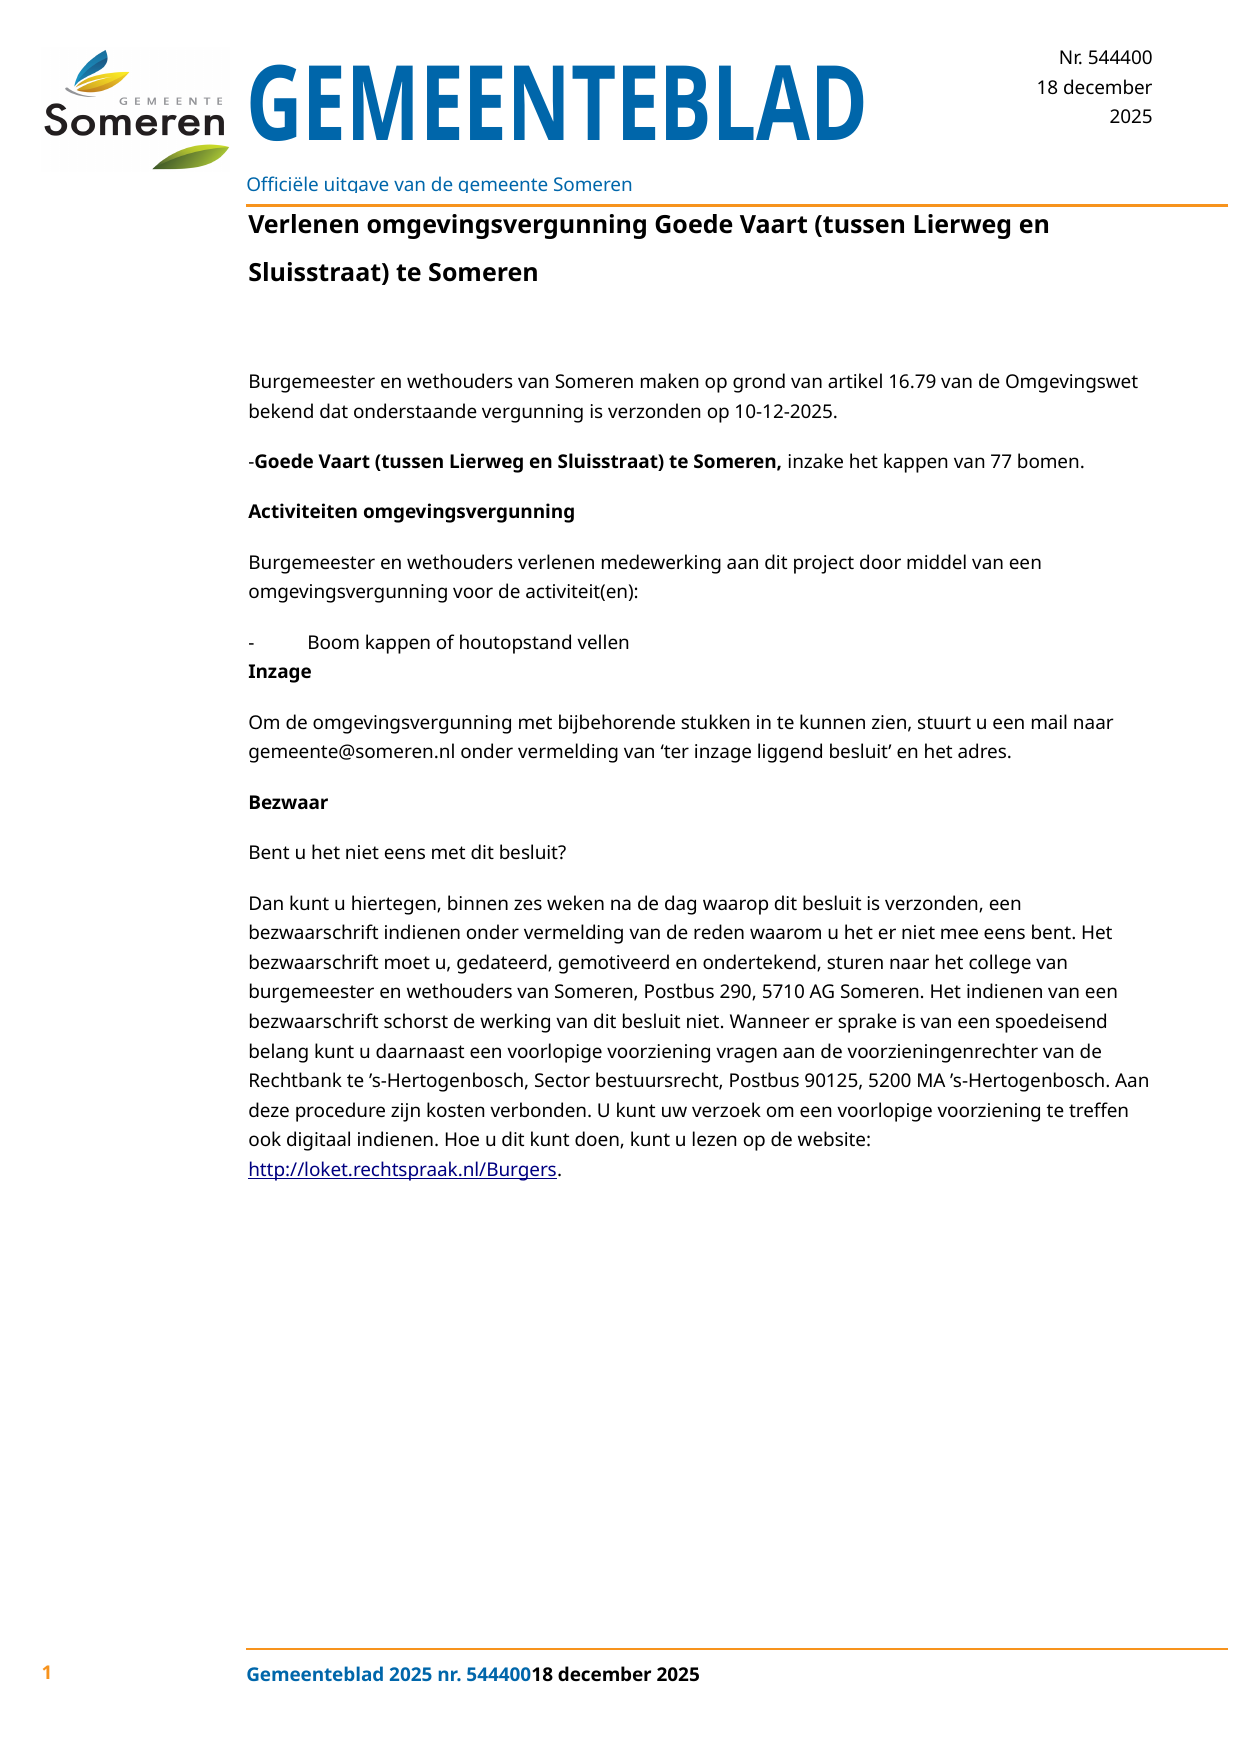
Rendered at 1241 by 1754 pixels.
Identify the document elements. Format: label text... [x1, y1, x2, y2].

text Activiteiten omgevingsvergunning [248, 499, 1152, 524]
text -Goede Vaart (tussen Lierweg en Sluisstraat) te Someren, inzake het kappen van 77 bomen. [248, 448, 1152, 474]
text Burgemeester en wethouders van Someren maken op grond van artikel 16.79 van de Omgevingswet bekend dat onderstaande vergunning is verzonden op 10-12-2025. [248, 368, 1152, 424]
text Bent u het niet eens met dit besluit? [248, 839, 1152, 865]
text Dan kunt u hiertegen, binnen zes weken na de dag waarop dit besluit is verzonden, een bezwaarschrift indienen onder vermelding van de reden waarom u het er niet mee eens bent. Het bezwaarschrift moet u, gedateerd, gemotiveerd en ondertekend, sturen naar het college van burgemeester en wethouders van Someren, Postbus 290, 5710 AG Someren. Het indienen van een bezwaarschrift schorst de werking van dit besluit niet. Wanneer er sprake is van een spoedeisend belang kunt u daarnaast een voorlopige voorziening vragen aan de voorzieningenrechter van de Rechtbank te ’s-Hertogenbosch, Sector bestuursrecht, Postbus 90125, 5200 MA ’s-Hertogenbosch. Aan deze procedure zijn kosten verbonden. U kunt uw verzoek om een voorlopige voorziening te treffen ook digitaal indienen. Hoe u dit kunt doen, kunt u lezen op de website: http://loket.rechtspraak.nl/Burgers. [248, 890, 1152, 1182]
text Verlenen omgevingsvergunning Goede Vaart (tussen Lierweg en Sluisstraat) te Someren [248, 207, 1152, 288]
list Boom kappen of houtopstand vellen [248, 629, 1152, 655]
text Burgemeester en wethouders verlenen medewerking aan dit project door middel van een omgevingsvergunning voor de activiteit(en): [248, 549, 1152, 604]
text Bezwaar [248, 789, 1152, 815]
text Om de omgevingsvergunning met bijbehorende stukken in te kunnen zien, stuurt u een mail naar gemeente@someren.nl onder vermelding van ‘ter inzage liggend besluit’ en het adres. [248, 709, 1152, 764]
text Inzage [248, 659, 1152, 684]
picture [41, 47, 231, 172]
